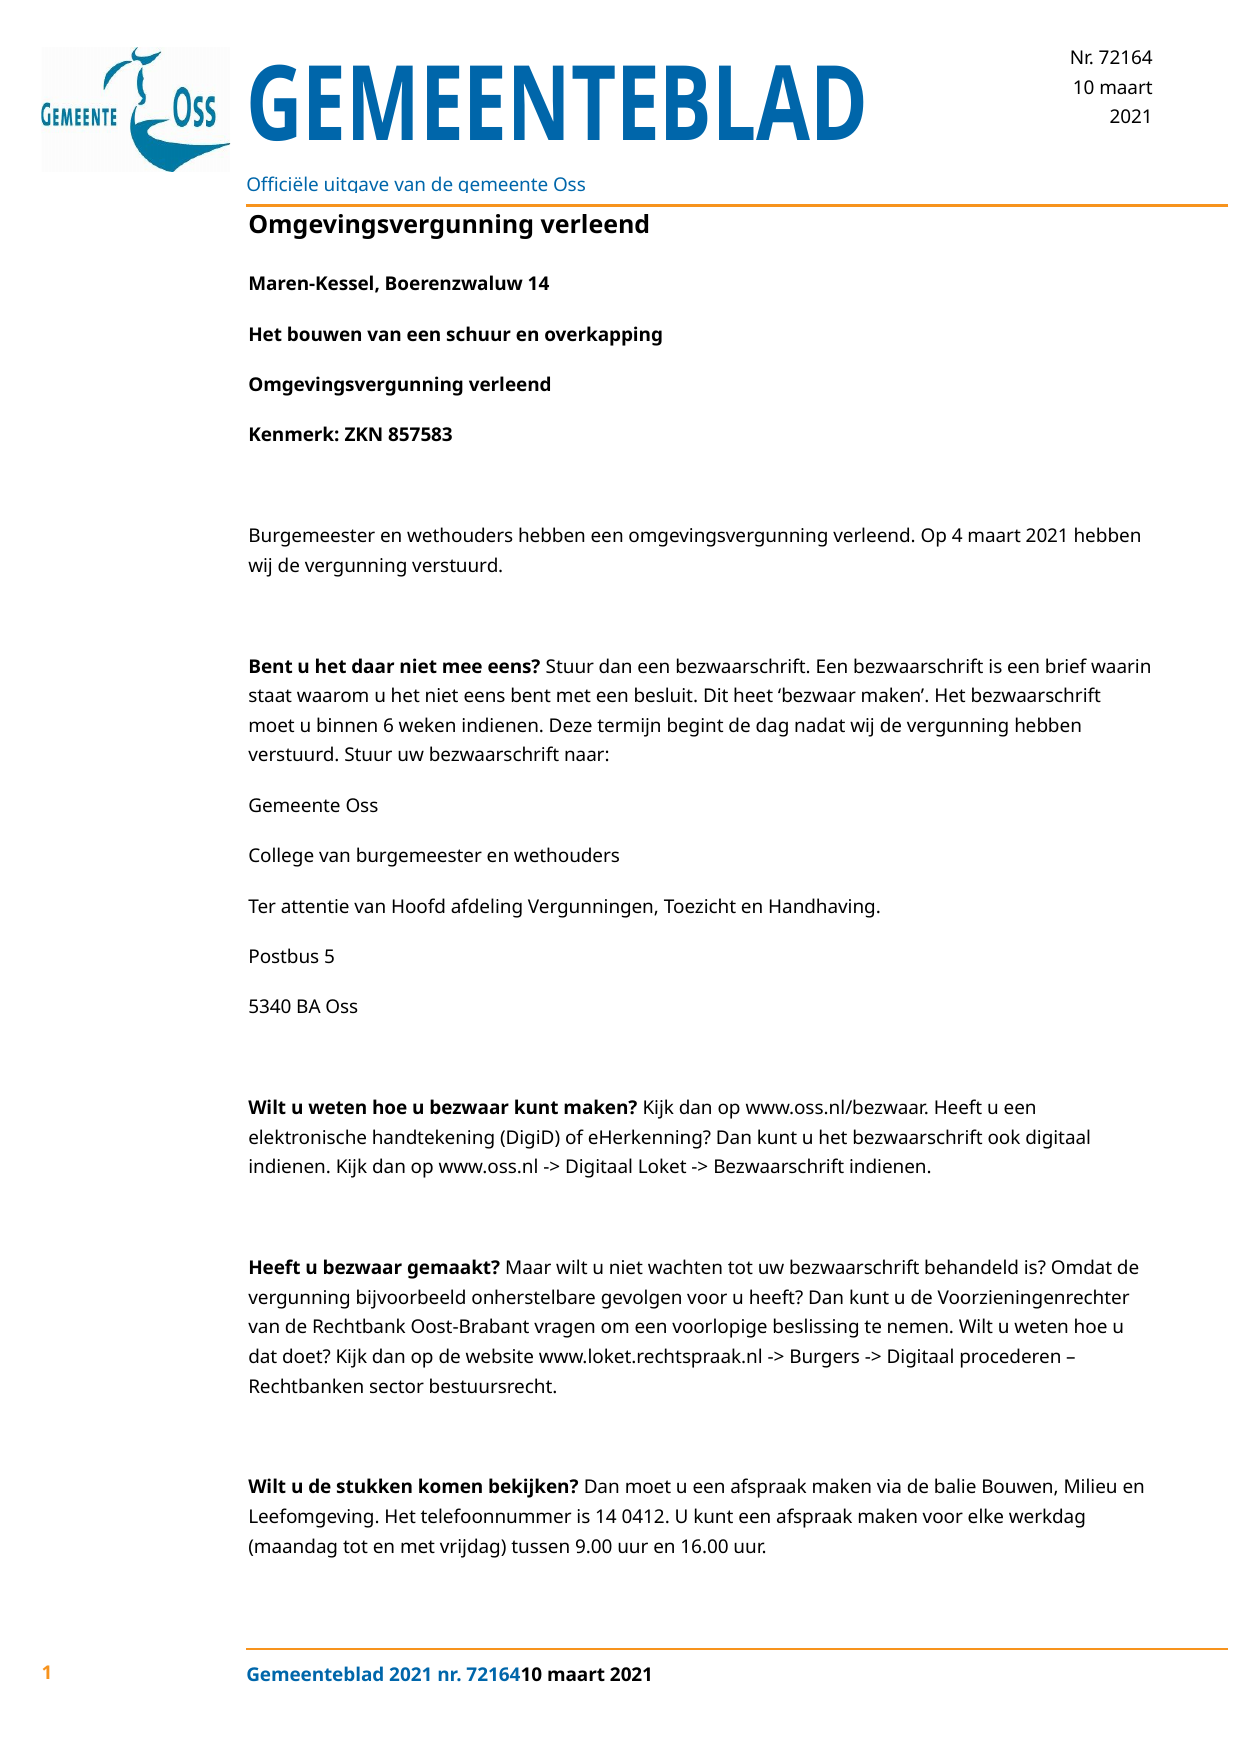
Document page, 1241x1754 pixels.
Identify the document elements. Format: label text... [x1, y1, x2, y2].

picture [41, 47, 231, 172]
text Heeft u bezwaar gemaakt? Maar wilt u niet wachten tot uw bezwaarschrift behandeld is? Omdat de vergunning bijvoorbeeld onherstelbare gevolgen voor u heeft? Dan kunt u de Voorzieningenrechter van de Rechtbank Oost-Brabant vragen om een voorlopige beslissing te nemen. Wilt u weten hoe u dat doet? Kijk dan op de website www.loket.rechtspraak.nl -> Burgers -> Digitaal procederen – Rechtbanken sector bestuursrecht. [248, 1254, 1152, 1398]
text Ter attentie van Hoofd afdeling Vergunningen, Toezicht en Handhaving. [248, 893, 1152, 918]
text Bent u het daar niet mee eens? Stuur dan een bezwaarschrift. Een bezwaarschrift is een brief waarin staat waarom u het niet eens bent met een besluit. Dit heet ‘bezwaar maken’. Het bezwaarschrift moet u binnen 6 weken indienen. Deze termijn begint de dag nadat wij de vergunning hebben verstuurd. Stuur uw bezwaarschrift naar: [248, 653, 1152, 767]
text Postbus 5 [248, 943, 1152, 969]
text Wilt u weten hoe u bezwaar kunt maken? Kijk dan op www.oss.nl/bezwaar. Heeft u een elektronische handtekening (DigiD) of eHerkenning? Dan kunt u het bezwaarschrift ook digitaal indienen. Kijk dan op www.oss.nl -> Digitaal Loket -> Bezwaarschrift indienen. [248, 1094, 1152, 1179]
text College van burgemeester en wethouders [248, 842, 1152, 868]
text Het bouwen van een schuur en overkapping [248, 321, 1152, 346]
text Omgevingsvergunning verleend [248, 207, 1152, 241]
text Kenmerk: ZKN 857583 [248, 422, 1152, 447]
text Omgevingsvergunning verleend [248, 371, 1152, 397]
text 5340 BA Oss [248, 994, 1152, 1019]
text Burgemeester en wethouders hebben een omgevingsvergunning verleend. Op 4 maart 2021 hebben wij de vergunning verstuurd. [248, 522, 1152, 578]
text Gemeente Oss [248, 792, 1152, 818]
text Wilt u de stukken komen bekijken? Dan moet u een afspraak maken via de balie Bouwen, Milieu en Leefomgeving. Het telefoonnummer is 14 0412. U kunt een afspraak maken voor elke werkdag (maandag tot en met vrijdag) tussen 9.00 uur en 16.00 uur. [248, 1474, 1152, 1558]
text Maren-Kessel, Boerenzwaluw 14 [248, 270, 1152, 296]
